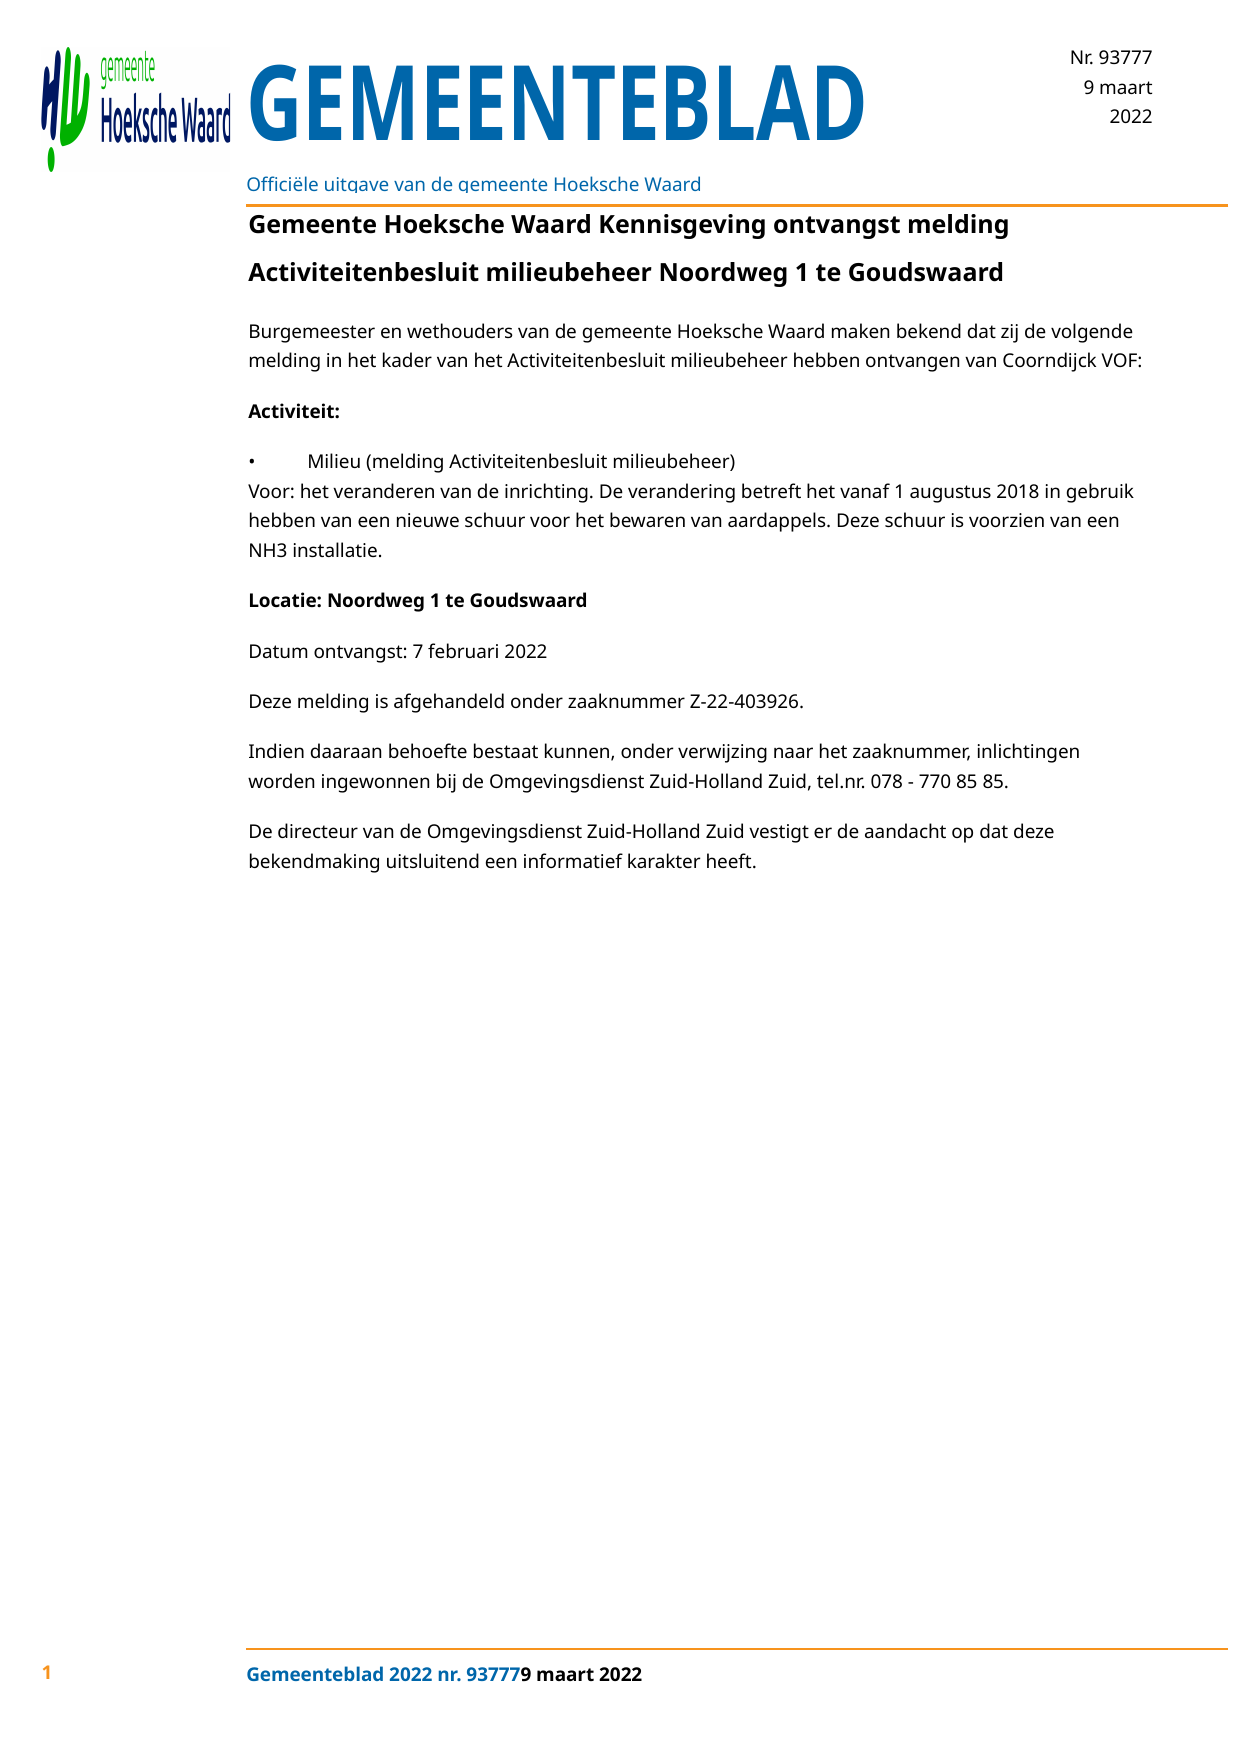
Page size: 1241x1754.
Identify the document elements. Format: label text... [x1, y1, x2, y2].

text Gemeente Hoeksche Waard Kennisgeving ontvangst melding Activiteitenbesluit milieubeheer Noordweg 1 te Goudswaard [248, 207, 1152, 288]
text De directeur van de Omgevingsdienst Zuid-Holland Zuid vestigt er de aandacht op dat deze bekendmaking uitsluitend een informatief karakter heeft. [248, 819, 1152, 874]
text Datum ontvangst: 7 februari 2022 [248, 638, 1152, 664]
text Activiteit: [248, 398, 1152, 424]
text Locatie: Noordweg 1 te Goudswaard [248, 587, 1152, 613]
text Indien daaraan behoefte bestaat kunnen, onder verwijzing naar het zaaknummer, inlichtingen worden ingewonnen bij de Omgevingsdienst Zuid-Holland Zuid, tel.nr. 078 - 770 85 85. [248, 739, 1152, 794]
text Voor: het veranderen van de inrichting. De verandering betreft het vanaf 1 augustus 2018 in gebruik hebben van een nieuwe schuur voor het bewaren van aardappels. Deze schuur is voorzien van een NH3 installatie. [248, 478, 1152, 563]
text Deze melding is afgehandeld onder zaaknummer Z-22-403926. [248, 688, 1152, 714]
picture [41, 47, 231, 172]
text Burgemeester en wethouders van de gemeente Hoeksche Waard maken bekend dat zij de volgende melding in het kader van het Activiteitenbesluit milieubeheer hebben ontvangen van Coorndijck VOF: [248, 318, 1152, 373]
list Milieu (melding Activiteitenbesluit milieubeheer) [248, 448, 1152, 474]
